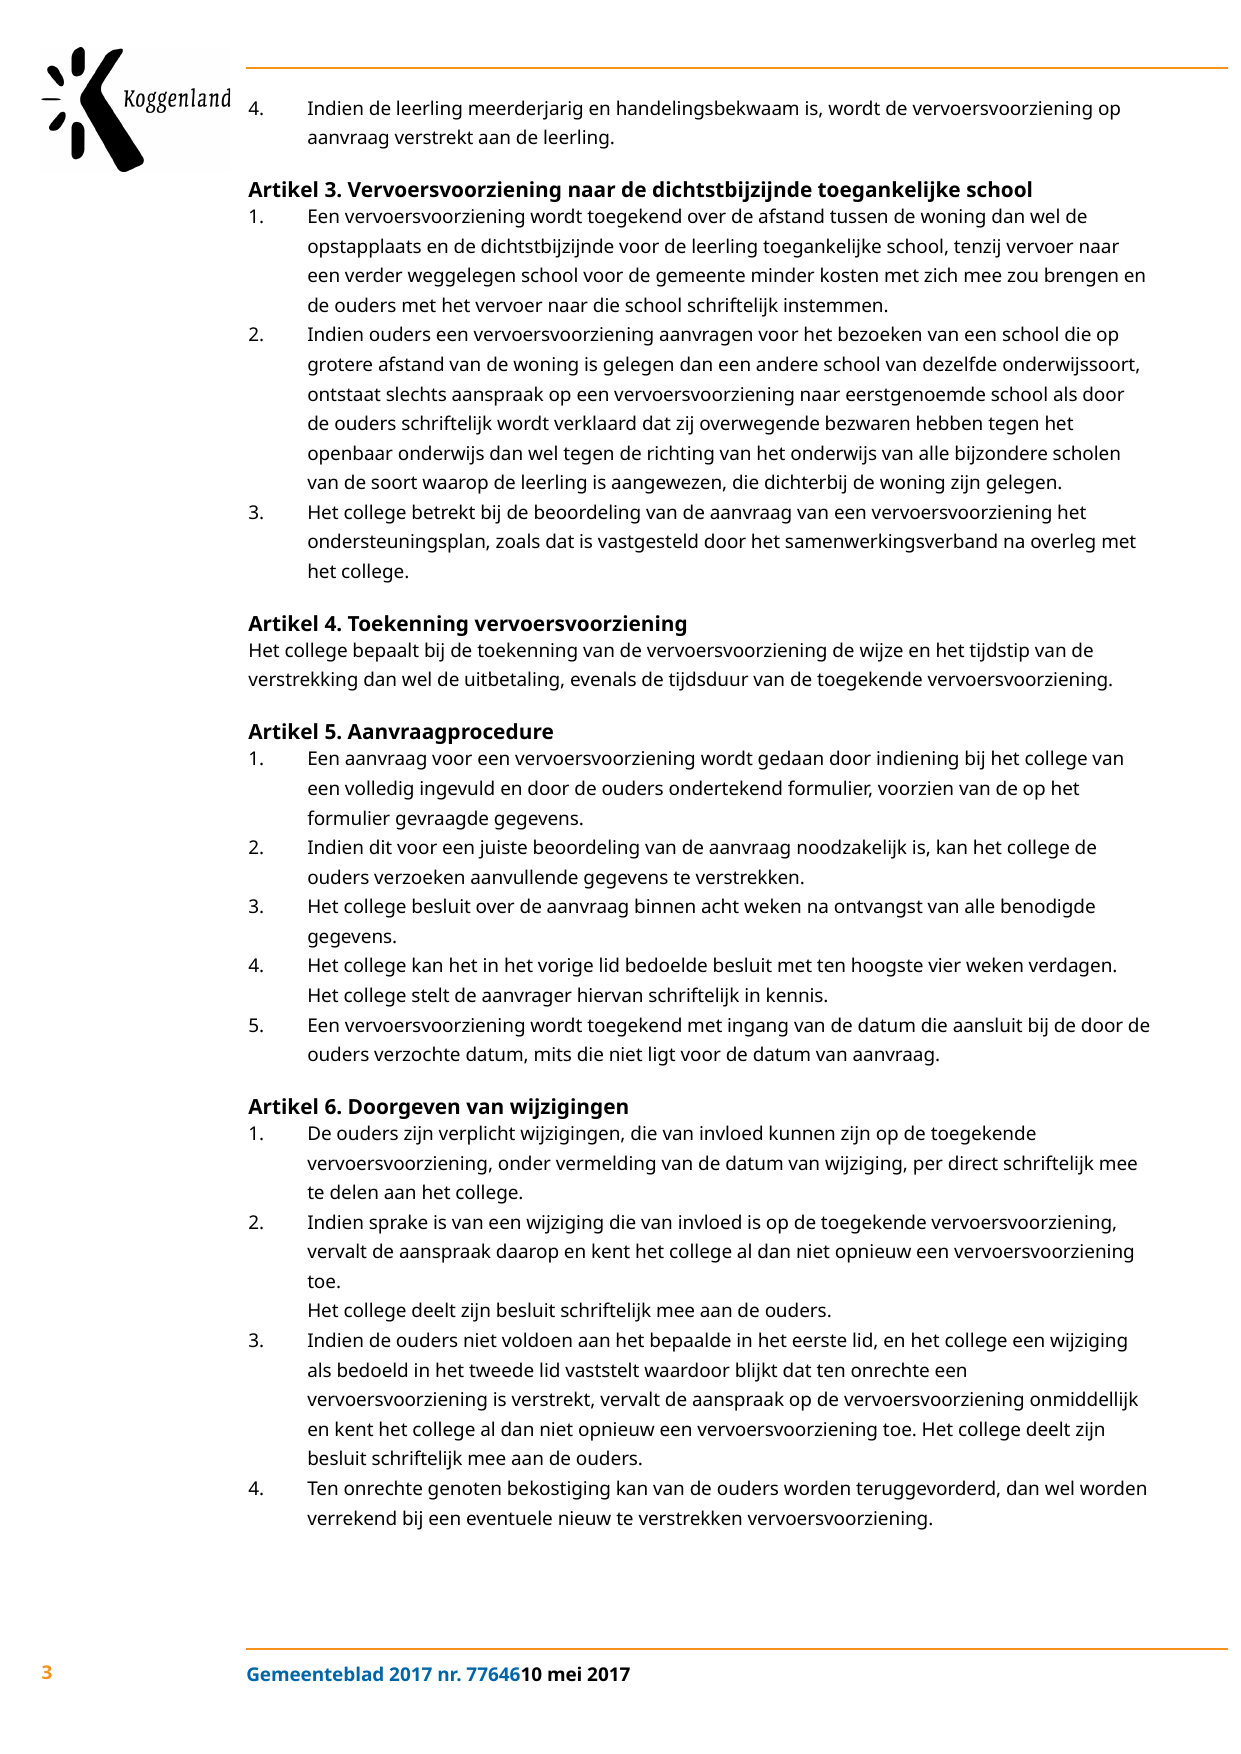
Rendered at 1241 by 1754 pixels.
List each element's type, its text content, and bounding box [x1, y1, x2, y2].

list Indien de ouders niet voldoen aan het bepaalde in het eerste lid, en het college een wijziging als bedoeld in het tweede lid vaststelt waardoor blijkt dat ten onrechte een vervoersvoorziening is verstrekt, vervalt de aanspraak op de vervoersvoorziening onmiddellijk en kent het college al dan niet opnieuw een vervoersvoorziening toe. Het college deelt zijn besluit schriftelijk mee aan de ouders. [248, 1327, 1152, 1471]
list Indien de leerling meerderjarig en handelingsbekwaam is, wordt de vervoersvoorziening op aanvraag verstrekt aan de leerling. [248, 95, 1152, 150]
text Artikel 3. Vervoersvoorziening naar de dichtstbijzijnde toegankelijke school [248, 175, 1152, 203]
list Het college besluit over de aanvraag binnen acht weken na ontvangst van alle benodigde gegevens. [248, 893, 1152, 949]
picture [41, 47, 231, 172]
text Het college bepaalt bij de toekenning van de vervoersvoorziening de wijze en het tijdstip van de verstrekking dan wel de uitbetaling, evenals de tijdsduur van de toegekende vervoersvoorziening. [248, 637, 1152, 692]
list Indien sprake is van een wijziging die van invloed is op de toegekende vervoersvoorziening, vervalt de aanspraak daarop en kent het college al dan niet opnieuw een vervoersvoorziening toe. [248, 1209, 1152, 1294]
list Ten onrechte genoten bekostiging kan van de ouders worden teruggevorderd, dan wel worden verrekend bij een eventuele nieuw te verstrekken vervoersvoorziening. [248, 1475, 1152, 1531]
text Artikel 6. Doorgeven van wijzigingen [248, 1092, 1152, 1120]
list Indien dit voor een juiste beoordeling van de aanvraag noodzakelijk is, kan het college de ouders verzoeken aanvullende gegevens te verstrekken. [248, 834, 1152, 889]
list De ouders zijn verplicht wijzigingen, die van invloed kunnen zijn op de toegekende vervoersvoorziening, onder vermelding van de datum van wijziging, per direct schriftelijk mee te delen aan het college. [248, 1120, 1152, 1205]
list Een aanvraag voor een vervoersvoorziening wordt gedaan door indiening bij het college van een volledig ingevuld en door de ouders ondertekend formulier, voorzien van de op het formulier gevraagde gegevens. [248, 746, 1152, 830]
text Artikel 4. Toekenning vervoersvoorziening [248, 609, 1152, 637]
text Artikel 5. Aanvraagprocedure [248, 717, 1152, 746]
list Het college kan het in het vorige lid bedoelde besluit met ten hoogste vier weken verdagen. Het college stelt de aanvrager hiervan schriftelijk in kennis. [248, 953, 1152, 1008]
list Het college betrekt bij de beoordeling van de aanvraag van een vervoersvoorziening het ondersteuningsplan, zoals dat is vastgesteld door het samenwerkingsverband na overleg met het college. [248, 499, 1152, 584]
list Indien ouders een vervoersvoorziening aanvragen voor het bezoeken van een school die op grotere afstand van de woning is gelegen dan een andere school van dezelfde onderwijssoort, ontstaat slechts aanspraak op een vervoersvoorziening naar eerstgenoemde school als door de ouders schriftelijk wordt verklaard dat zij overwegende bezwaren hebben tegen het openbaar onderwijs dan wel tegen de richting van het onderwijs van alle bijzondere scholen van de soort waarop de leerling is aangewezen, die dichterbij de woning zijn gelegen. [248, 322, 1152, 495]
list Een vervoersvoorziening wordt toegekend over de afstand tussen de woning dan wel de opstapplaats en de dichtstbijzijnde voor de leerling toegankelijke school, tenzij vervoer naar een verder weggelegen school voor de gemeente minder kosten met zich mee zou brengen en de ouders met het vervoer naar die school schriftelijk instemmen. [248, 203, 1152, 318]
list Het college deelt zijn besluit schriftelijk mee aan de ouders. [248, 1298, 1152, 1323]
list Een vervoersvoorziening wordt toegekend met ingang van de datum die aansluit bij de door de ouders verzochte datum, mits die niet ligt voor de datum van aanvraag. [248, 1012, 1152, 1067]
